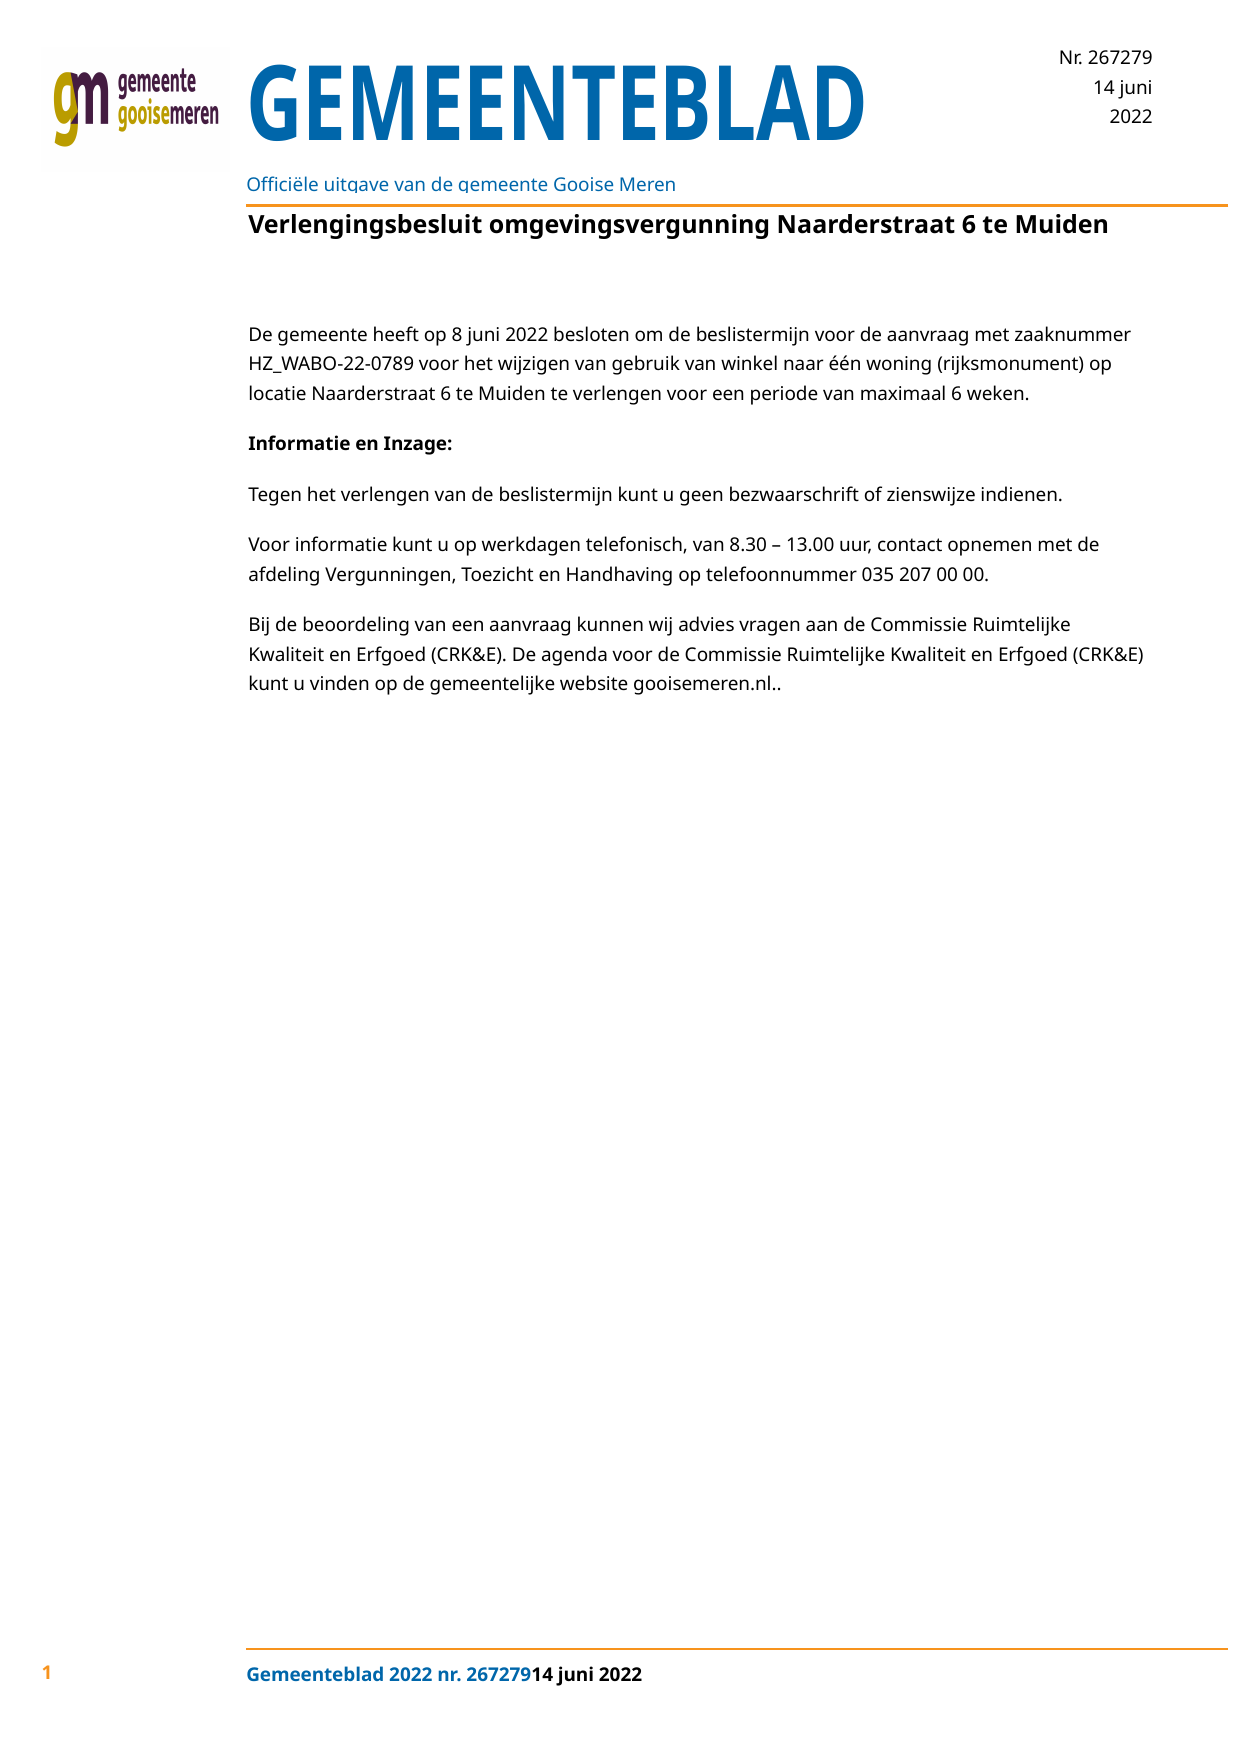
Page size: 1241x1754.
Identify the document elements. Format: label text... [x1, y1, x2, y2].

text Bij de beoordeling van een aanvraag kunnen wij advies vragen aan de Commissie Ruimtelijke Kwaliteit en Erfgoed (CRK&E). De agenda voor de Commissie Ruimtelijke Kwaliteit en Erfgoed (CRK&E) kunt u vinden op de gemeentelijke website gooisemeren.nl.. [248, 611, 1152, 696]
text Verlengingsbesluit omgevingsvergunning Naarderstraat 6 te Muiden [248, 207, 1152, 241]
text De gemeente heeft op 8 juni 2022 besloten om de beslistermijn voor de aanvraag met zaaknummer HZ_WABO-22-0789 voor het wijzigen van gebruik van winkel naar één woning (rijksmonument) op locatie Naarderstraat 6 te Muiden te verlengen voor een periode van maximaal 6 weken. [248, 321, 1152, 406]
picture [41, 47, 231, 172]
text Voor informatie kunt u op werkdagen telefonisch, van 8.30 – 13.00 uur, contact opnemen met de afdeling Vergunningen, Toezicht en Handhaving op telefoonnummer 035 207 00 00. [248, 531, 1152, 586]
text Informatie en Inzage: [248, 430, 1152, 456]
text Tegen het verlengen van de beslistermijn kunt u geen bezwaarschrift of zienswijze indienen. [248, 481, 1152, 506]
